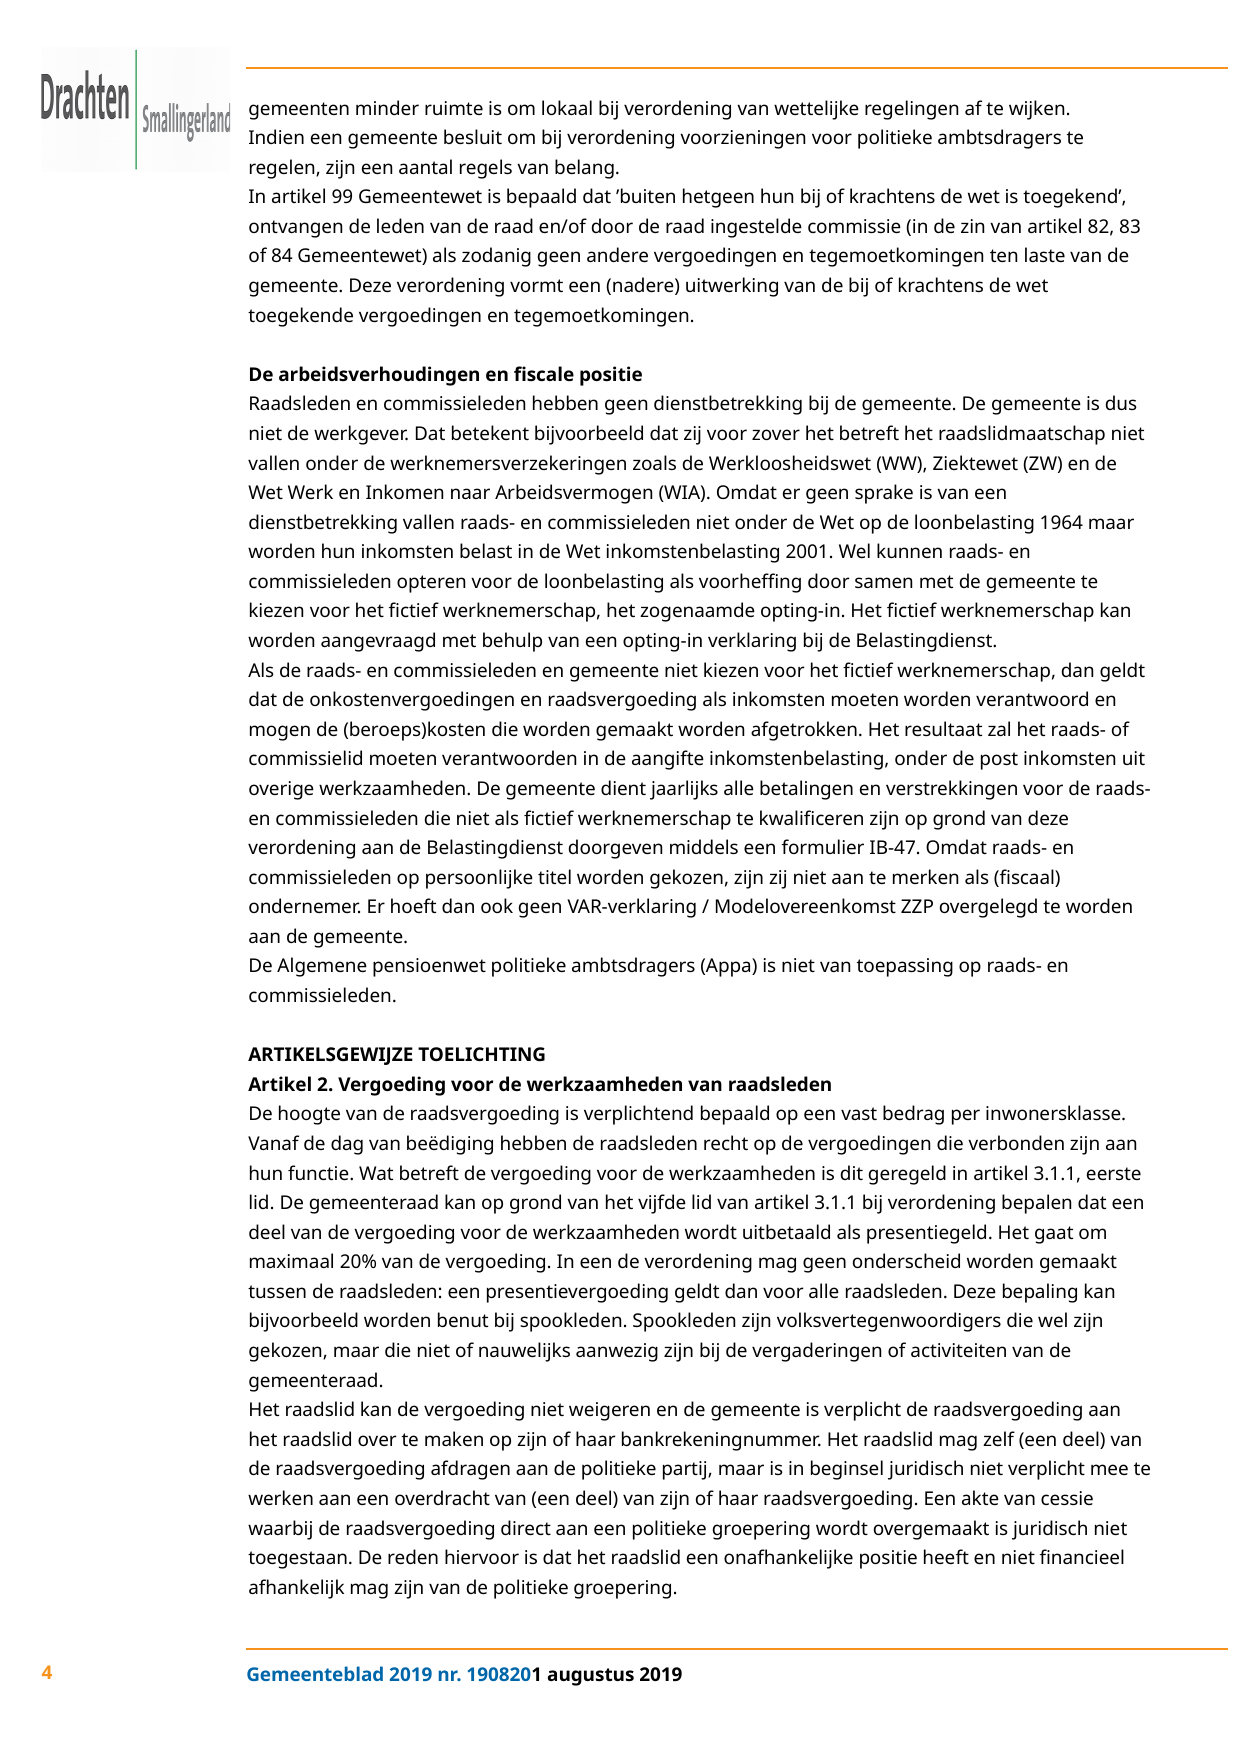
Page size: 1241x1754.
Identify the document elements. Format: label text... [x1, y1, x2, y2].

text gemeenten minder ruimte is om lokaal bij verordening van wettelijke regelingen af te wijken. [248, 95, 1152, 121]
text Indien een gemeente besluit om bij verordening voorzieningen voor politieke ambtsdragers te regelen, zijn een aantal regels van belang. [248, 124, 1152, 180]
text Het raadslid kan de vergoeding niet weigeren en de gemeente is verplicht de raadsvergoeding aan het raadslid over te maken op zijn of haar bankrekeningnummer. Het raadslid mag zelf (een deel) van de raadsvergoeding afdragen aan de politieke partij, maar is in beginsel juridisch niet verplicht mee te werken aan een overdracht van (een deel) van zijn of haar raadsvergoeding. Een akte van cessie waarbij de raadsvergoeding direct aan een politieke groepering wordt overgemaakt is juridisch niet toegestaan. De reden hiervoor is dat het raadslid een onafhankelijke positie heeft en niet financieel afhankelijk mag zijn van de politieke groepering. [248, 1396, 1152, 1600]
text ARTIKELSGEWIJZE TOELICHTING [248, 1041, 1152, 1067]
text In artikel 99 Gemeentewet is bepaald dat ’buiten hetgeen hun bij of krachtens de wet is toegekend’, ontvangen de leden van de raad en/of door de raad ingestelde commissie (in de zin van artikel 82, 83 of 84 Gemeentewet) als zodanig geen andere vergoedingen en tegemoetkomingen ten laste van de gemeente. Deze verordening vormt een (nadere) uitwerking van de bij of krachtens de wet toegekende vergoedingen en tegemoetkomingen. [248, 183, 1152, 328]
text De Algemene pensioenwet politieke ambtsdragers (Appa) is niet van toepassing op raads- en commissieleden. [248, 953, 1152, 1008]
picture [41, 47, 231, 172]
text De arbeidsverhoudingen en fiscale positie [248, 361, 1152, 387]
text Artikel 2. Vergoeding voor de werkzaamheden van raadsleden [248, 1071, 1152, 1097]
text Raadsleden en commissieleden hebben geen dienstbetrekking bij de gemeente. De gemeente is dus niet de werkgever. Dat betekent bijvoorbeeld dat zij voor zover het betreft het raadslidmaatschap niet vallen onder de werknemersverzekeringen zoals de Werkloosheidswet (WW), Ziektewet (ZW) en de Wet Werk en Inkomen naar Arbeidsvermogen (WIA). Omdat er geen sprake is van een dienstbetrekking vallen raads- en commissieleden niet onder de Wet op de loonbelasting 1964 maar worden hun inkomsten belast in de Wet inkomstenbelasting 2001. Wel kunnen raads- en commissieleden opteren voor de loonbelasting als voorheffing door samen met de gemeente te kiezen voor het fictief werknemerschap, het zogenaamde opting-in. Het fictief werknemerschap kan worden aangevraagd met behulp van een opting-in verklaring bij de Belastingdienst. [248, 391, 1152, 653]
text Als de raads- en commissieleden en gemeente niet kiezen voor het fictief werknemerschap, dan geldt dat de onkostenvergoedingen en raadsvergoeding als inkomsten moeten worden verantwoord en mogen de (beroeps)kosten die worden gemaakt worden afgetrokken. Het resultaat zal het raads- of commissielid moeten verantwoorden in de aangifte inkomstenbelasting, onder de post inkomsten uit overige werkzaamheden. De gemeente dient jaarlijks alle betalingen en verstrekkingen voor de raads- en commissieleden die niet als fictief werknemerschap te kwalificeren zijn op grond van deze verordening aan de Belastingdienst doorgeven middels een formulier IB-47. Omdat raads- en commissieleden op persoonlijke titel worden gekozen, zijn zij niet aan te merken als (fiscaal) ondernemer. Er hoeft dan ook geen VAR-verklaring / Modelovereenkomst ZZP overgelegd te worden aan de gemeente. [248, 657, 1152, 949]
text De hoogte van de raadsvergoeding is verplichtend bepaald op een vast bedrag per inwonersklasse. Vanaf de dag van beëdiging hebben de raadsleden recht op de vergoedingen die verbonden zijn aan hun functie. Wat betreft de vergoeding voor de werkzaamheden is dit geregeld in artikel 3.1.1, eerste lid. De gemeenteraad kan op grond van het vijfde lid van artikel 3.1.1 bij verordening bepalen dat een deel van de vergoeding voor de werkzaamheden wordt uitbetaald als presentiegeld. Het gaat om maximaal 20% van de vergoeding. In een de verordening mag geen onderscheid worden gemaakt tussen de raadsleden: een presentievergoeding geldt dan voor alle raadsleden. Deze bepaling kan bijvoorbeeld worden benut bij spookleden. Spookleden zijn volksvertegenwoordigers die wel zijn gekozen, maar die niet of nauwelijks aanwezig zijn bij de vergaderingen of activiteiten van de gemeenteraad. [248, 1101, 1152, 1393]
